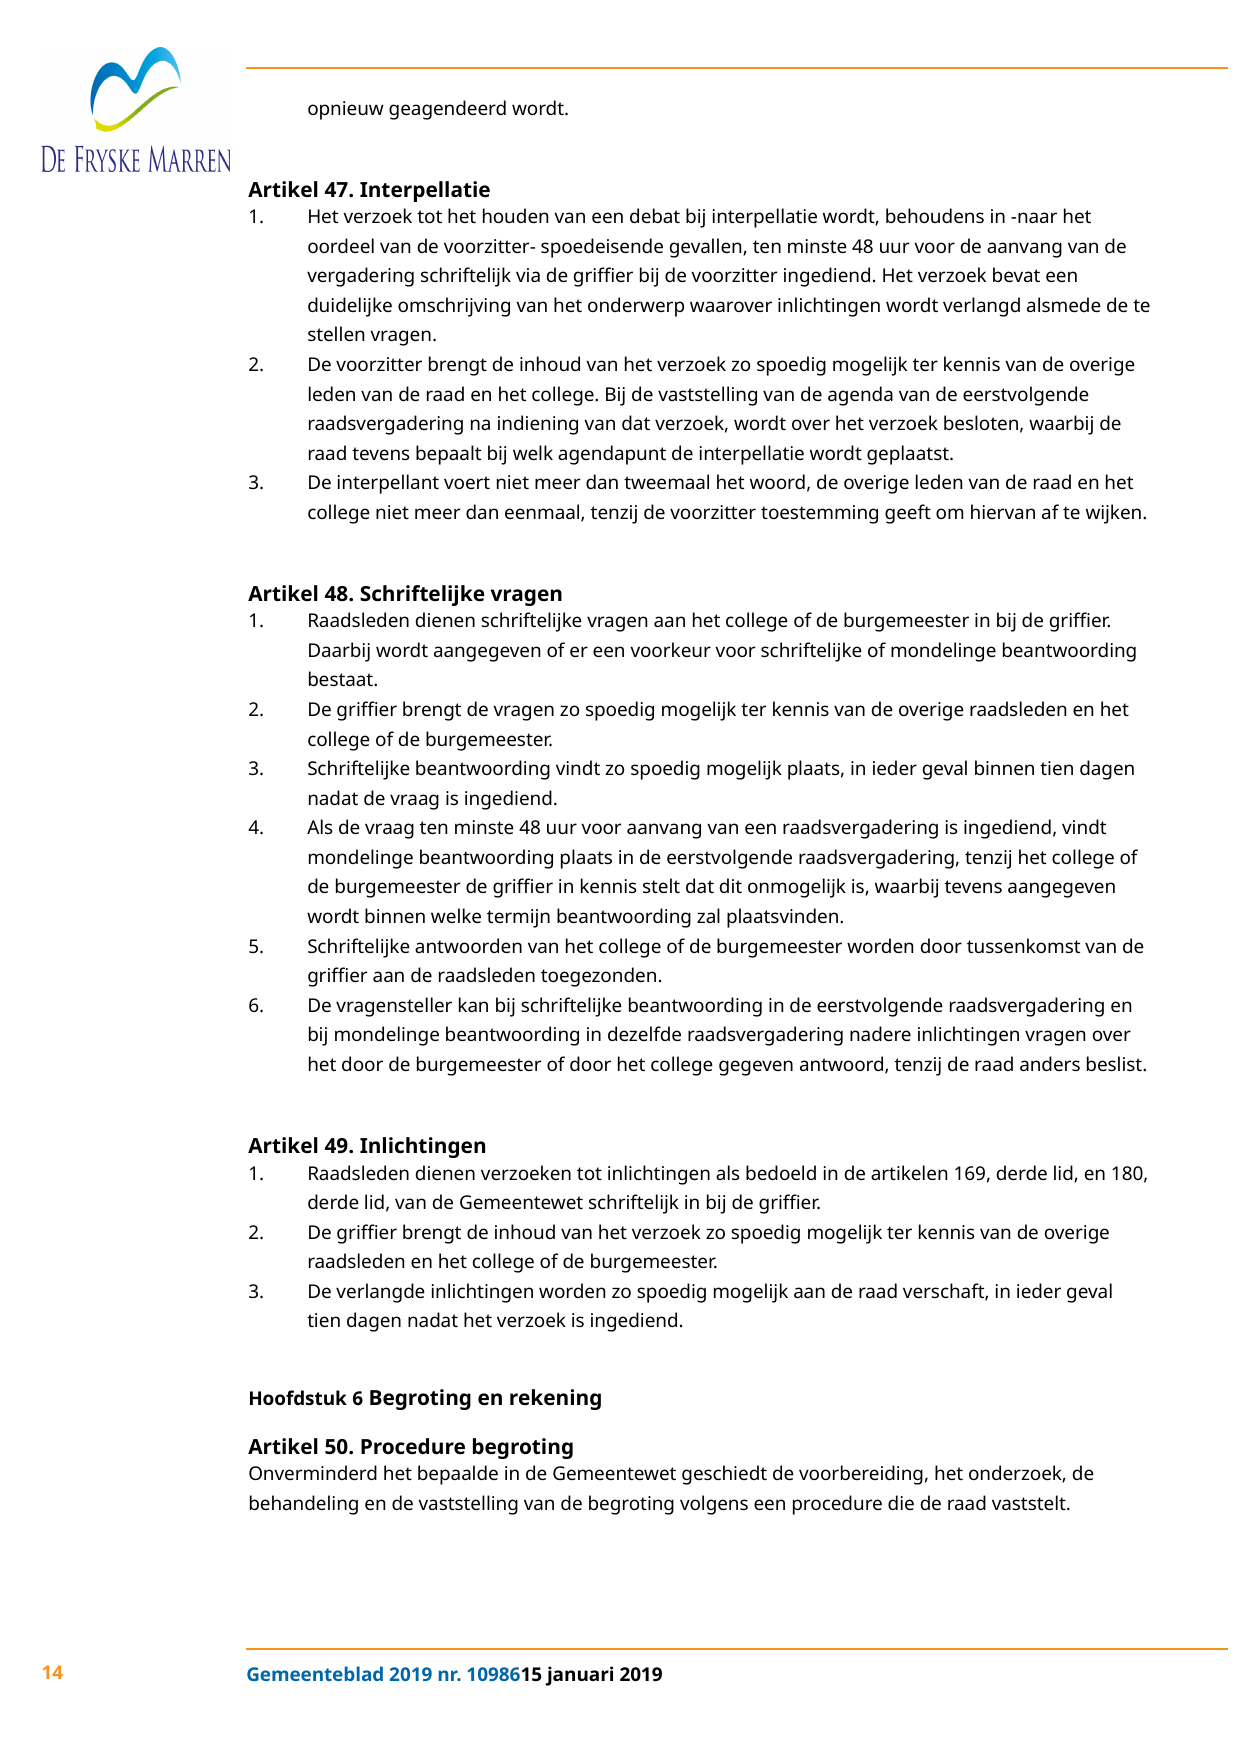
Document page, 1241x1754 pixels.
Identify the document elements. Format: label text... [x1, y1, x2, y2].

picture [41, 47, 231, 172]
text Artikel 48. Schriftelijke vragen [248, 579, 1152, 607]
text Onverminderd het bepaalde in de Gemeentewet geschiedt de voorbereiding, het onderzoek, de behandeling en de vaststelling van de begroting volgens een procedure die de raad vaststelt. [248, 1461, 1152, 1516]
text Artikel 49. Inlichtingen [248, 1131, 1152, 1160]
list Schriftelijke beantwoording vindt zo spoedig mogelijk plaats, in ieder geval binnen tien dagen nadat de vraag is ingediend. [248, 755, 1152, 811]
list Schriftelijke antwoorden van het college of de burgemeester worden door tussenkomst van de griffier aan de raadsleden toegezonden. [248, 933, 1152, 988]
list Raadsleden dienen schriftelijke vragen aan het college of de burgemeester in bij de griffier. Daarbij wordt aangegeven of er een voorkeur voor schriftelijke of mondelinge beantwoording bestaat. [248, 607, 1152, 692]
list De vragensteller kan bij schriftelijke beantwoording in de eerstvolgende raadsvergadering en bij mondelinge beantwoording in dezelfde raadsvergadering nadere inlichtingen vragen over het door de burgemeester of door het college gegeven antwoord, tenzij de raad anders beslist. [248, 992, 1152, 1077]
text Artikel 47. Interpellatie [248, 175, 1152, 203]
list Raadsleden dienen verzoeken tot inlichtingen als bedoeld in de artikelen 169, derde lid, en 180, derde lid, van de Gemeentewet schriftelijk in bij de griffier. [248, 1160, 1152, 1215]
text Artikel 50. Procedure begroting [248, 1432, 1152, 1461]
list De voorzitter brengt de inhoud van het verzoek zo spoedig mogelijk ter kennis van de overige leden van de raad en het college. Bij de vaststelling van de agenda van de eerstvolgende raadsvergadering na indiening van dat verzoek, wordt over het verzoek besloten, waarbij de raad tevens bepaalt bij welk agendapunt de interpellatie wordt geplaatst. [248, 351, 1152, 466]
text Hoofdstuk 6 Begroting en rekening [248, 1383, 1152, 1411]
list De verlangde inlichtingen worden zo spoedig mogelijk aan de raad verschaft, in ieder geval tien dagen nadat het verzoek is ingediend. [248, 1278, 1152, 1333]
list De interpellant voert niet meer dan tweemaal het woord, de overige leden van de raad en het college niet meer dan eenmaal, tenzij de voorzitter toestemming geeft om hiervan af te wijken. [248, 469, 1152, 525]
list De griffier brengt de vragen zo spoedig mogelijk ter kennis van de overige raadsleden en het college of de burgemeester. [248, 696, 1152, 752]
list De griffier brengt de inhoud van het verzoek zo spoedig mogelijk ter kennis van de overige raadsleden en het college of de burgemeester. [248, 1219, 1152, 1274]
list Als de vraag ten minste 48 uur voor aanvang van een raadsvergadering is ingediend, vindt mondelinge beantwoording plaats in de eerstvolgende raadsvergadering, tenzij het college of de burgemeester de griffier in kennis stelt dat dit onmogelijk is, waarbij tevens aangegeven wordt binnen welke termijn beantwoording zal plaatsvinden. [248, 814, 1152, 929]
list Het verzoek tot het houden van een debat bij interpellatie wordt, behoudens in -naar het oordeel van de voorzitter- spoedeisende gevallen, ten minste 48 uur voor de aanvang van de vergadering schriftelijk via de griffier bij de voorzitter ingediend. Het verzoek bevat een duidelijke omschrijving van het onderwerp waarover inlichtingen wordt verlangd alsmede de te stellen vragen. [248, 203, 1152, 347]
list opnieuw geagendeerd wordt. [248, 95, 1152, 121]
